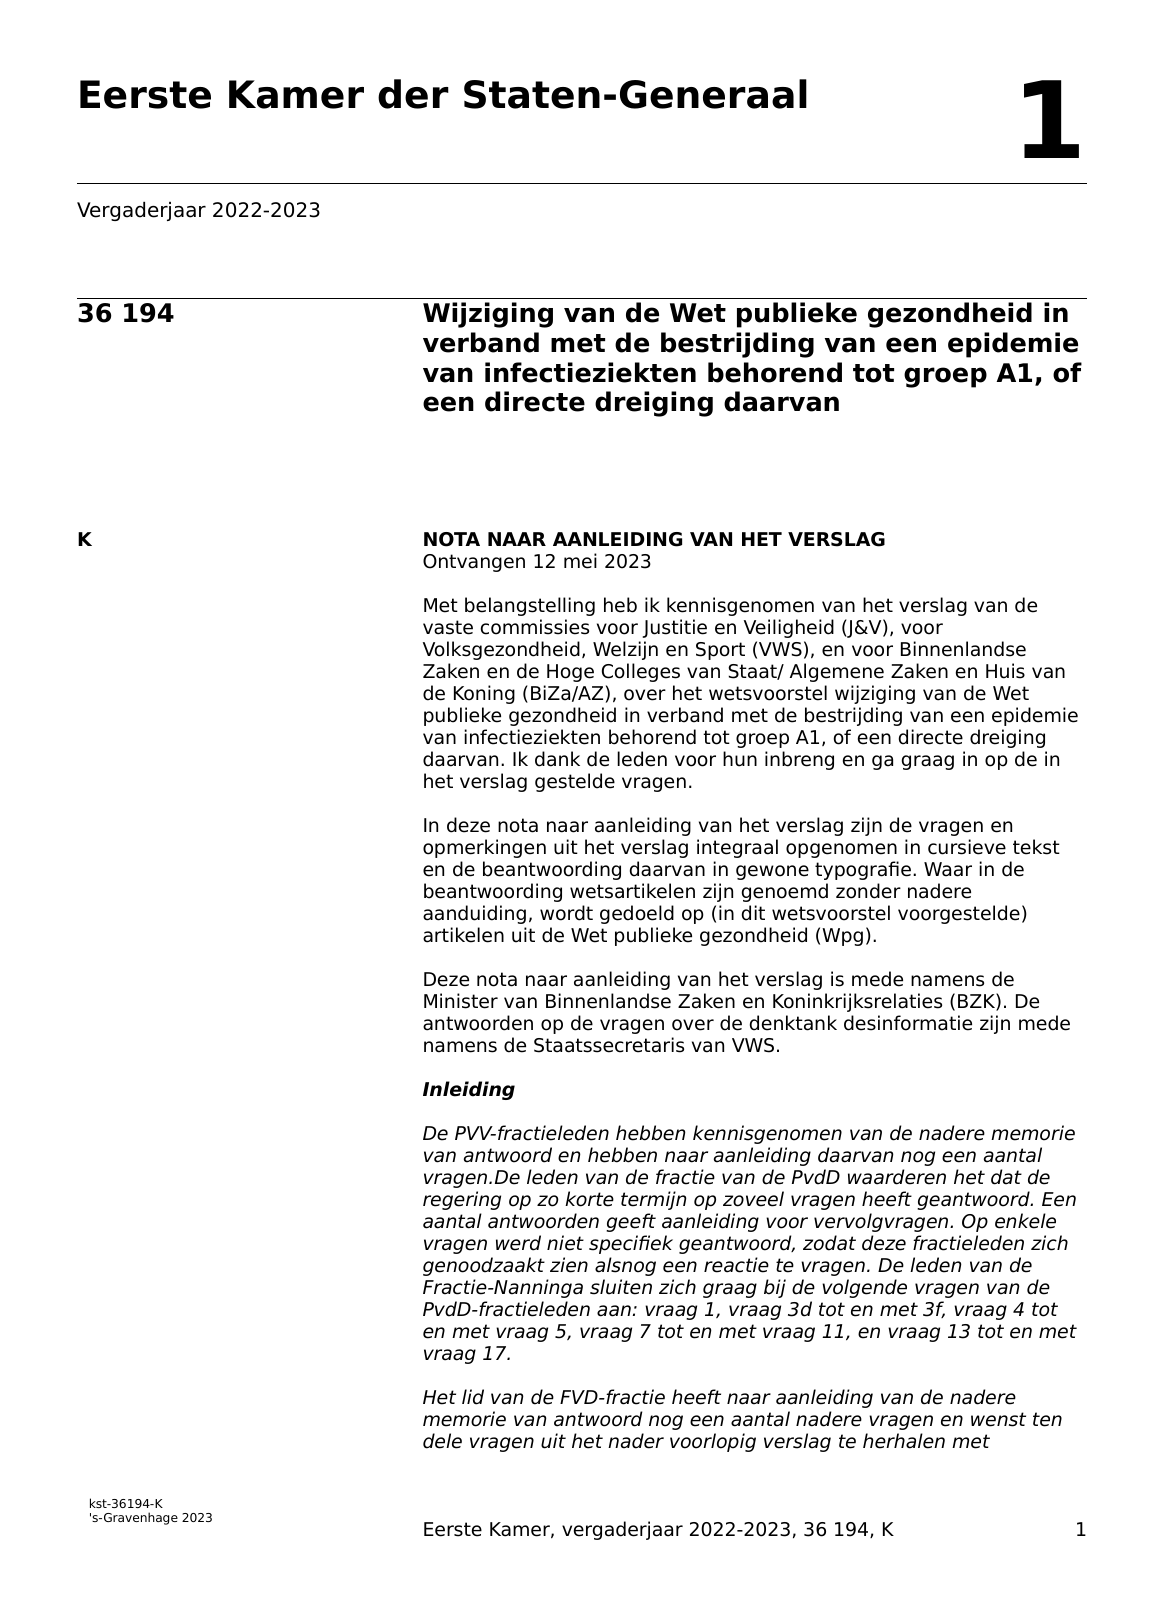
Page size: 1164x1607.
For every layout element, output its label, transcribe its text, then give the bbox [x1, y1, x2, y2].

text Met belangstelling heb ik kennisgenomen van het verslag van de vaste commissies voor Justitie en Veiligheid (J&V), voor Volksgezondheid, Welzijn en Sport (VWS), en voor Binnenlandse Zaken en de Hoge Colleges van Staat/ Algemene Zaken en Huis van de Koning (BiZa/AZ), over het wetsvoorstel wijziging van de Wet publieke gezondheid in verband met de bestrijding van een epidemie van infectieziekten behorend tot groep A1, of een directe dreiging daarvan. Ik dank de leden voor hun inbreng en ga graag in op de in het verslag gestelde vragen. [422, 595, 1087, 793]
text kst-36194-K [88, 1497, 323, 1511]
text 's-Gravenhage 2023 [88, 1511, 323, 1525]
subtitle 36 194 Wijziging van de Wet publieke gezondheid in verband met de bestrijding van een epidemie van infectieziekten behorend tot groep A1, of een directe dreiging daarvan [77, 299, 1087, 418]
text Het lid van de FVD-fractie heeft naar aanleiding van de nadere memorie van antwoord nog een aantal nadere vragen en wenst ten dele vragen uit het nader voorlopig verslag te herhalen met [422, 1387, 1087, 1453]
text Ontvangen 12 mei 2023 [422, 551, 1087, 573]
text De PVV-fractieleden hebben kennisgenomen van de nadere memorie van antwoord en hebben naar aanleiding daarvan nog een aantal vragen.De leden van de fractie van de PvdD waarderen het dat de regering op zo korte termijn op zoveel vragen heeft geantwoord. Een aantal antwoorden geeft aanleiding voor vervolgvragen. Op enkele vragen werd niet specifiek geantwoord, zodat deze fractieleden zich genoodzaakt zien alsnog een reactie te vragen. De leden van de Fractie-Nanninga sluiten zich graag bij de volgende vragen van de PvdD-fractieleden aan: vraag 1, vraag 3d tot en met 3f, vraag 4 tot en met vraag 5, vraag 7 tot en met vraag 11, en vraag 13 tot en met vraag 17. [422, 1123, 1087, 1365]
table_header Eerste Kamer der Staten-Generaal [77, 59, 886, 183]
table_cell Vergaderjaar 2022-2023 [77, 184, 1087, 298]
subtitle K NOTA NAAR AANLEIDING VAN HET VERSLAG [77, 529, 1087, 551]
subtitle Inleiding [422, 1079, 1087, 1101]
table_header 1 [886, 59, 1087, 183]
text In deze nota naar aanleiding van het verslag zijn de vragen en opmerkingen uit het verslag integraal opgenomen in cursieve tekst en de beantwoording daarvan in gewone typografie. Waar in de beantwoording wetsartikelen zijn genoemd zonder nadere aanduiding, wordt gedoeld op (in dit wetsvoorstel voorgestelde) artikelen uit de Wet publieke gezondheid (Wpg). [422, 815, 1087, 947]
text Deze nota naar aanleiding van het verslag is mede namens de Minister van Binnenlandse Zaken en Koninkrijksrelaties (BZK). De antwoorden op de vragen over de denktank desinformatie zijn mede namens de Staatssecretaris van VWS. [422, 969, 1087, 1057]
